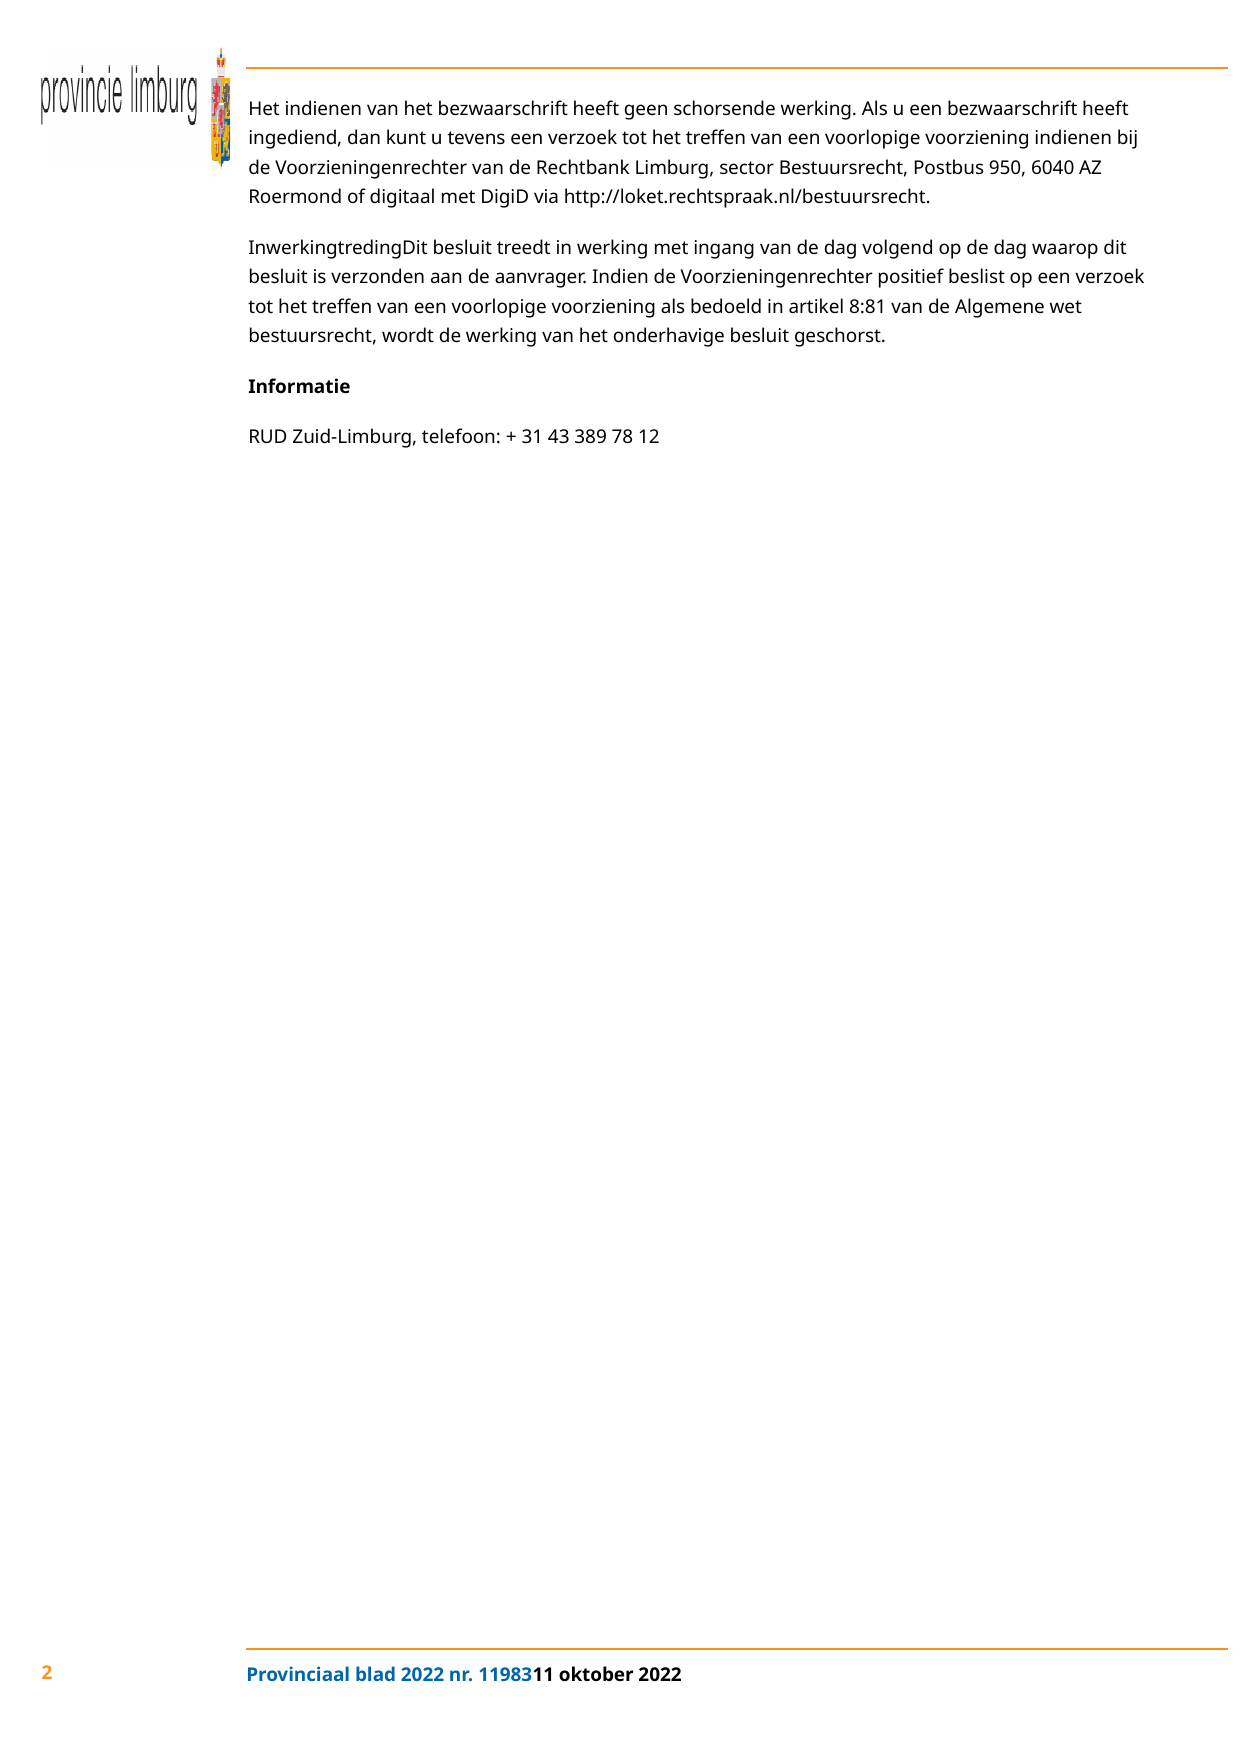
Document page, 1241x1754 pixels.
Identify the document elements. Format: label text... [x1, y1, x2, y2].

text RUD Zuid-Limburg, telefoon: + 31 43 389 78 12 [248, 423, 1152, 449]
text InwerkingtredingDit besluit treedt in werking met ingang van de dag volgend op de dag waarop dit besluit is verzonden aan de aanvrager. Indien de Voorzieningenrechter positief beslist op een verzoek tot het treffen van een voorlopige voorziening als bedoeld in artikel 8:81 van de Algemene wet bestuursrecht, wordt de werking van het onderhavige besluit geschorst. [248, 234, 1152, 348]
text Het indienen van het bezwaarschrift heeft geen schorsende werking. Als u een bezwaarschrift heeft ingediend, dan kunt u tevens een verzoek tot het treffen van een voorlopige voorziening indienen bij de Voorzieningenrechter van de Rechtbank Limburg, sector Bestuursrecht, Postbus 950, 6040 AZ Roermond of digitaal met DigiD via http://loket.rechtspraak.nl/bestuursrecht. [248, 95, 1152, 209]
picture [41, 47, 231, 172]
text Informatie [248, 373, 1152, 399]
